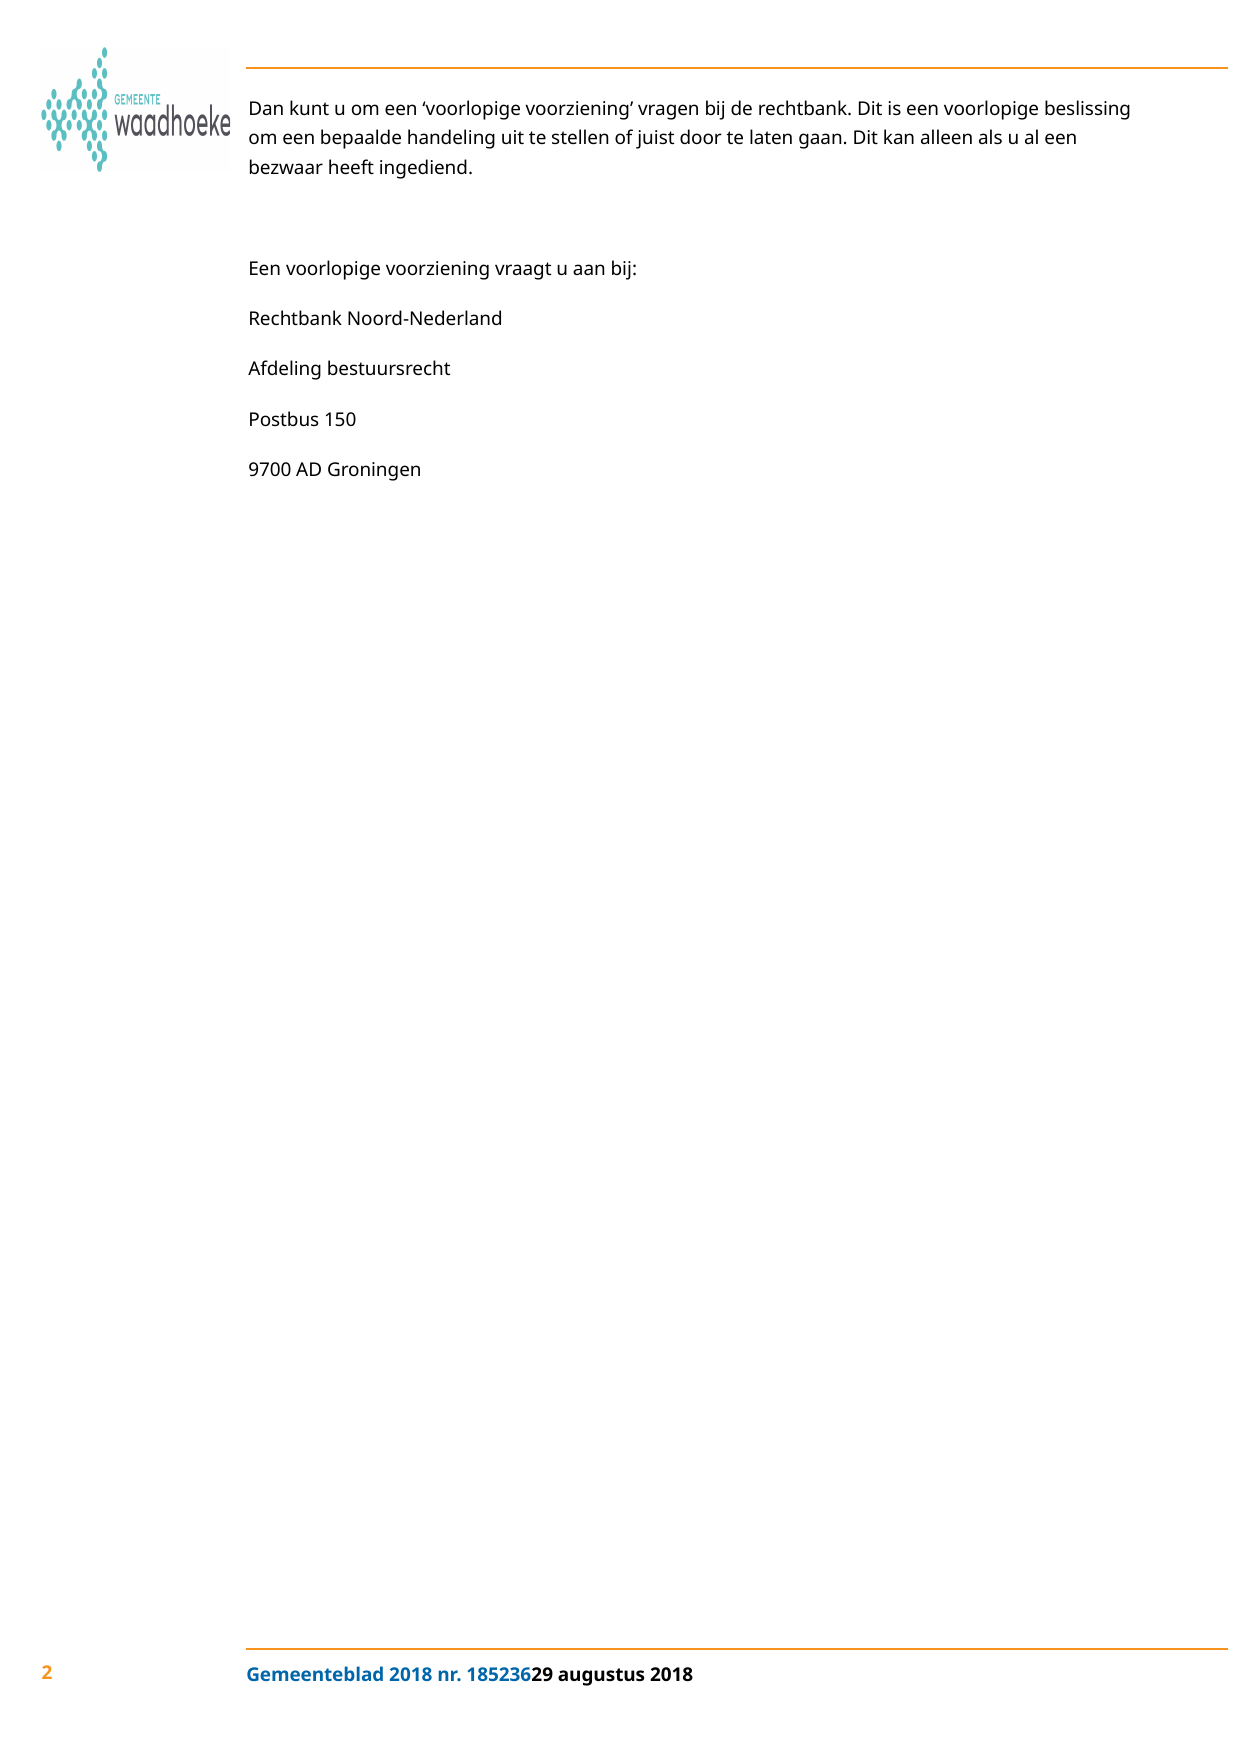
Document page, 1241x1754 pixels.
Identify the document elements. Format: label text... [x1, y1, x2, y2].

text Rechtbank Noord-Nederland [248, 305, 1152, 331]
text Een voorlopige voorziening vraagt u aan bij: [248, 255, 1152, 281]
text Afdeling bestuursrecht [248, 356, 1152, 381]
picture [41, 47, 231, 172]
text Dan kunt u om een ‘voorlopige voorziening’ vragen bij de rechtbank. Dit is een voorlopige beslissing om een bepaalde handeling uit te stellen of juist door te laten gaan. Dit kan alleen als u al een bezwaar heeft ingediend. [248, 95, 1152, 180]
text 9700 AD Groningen [248, 456, 1152, 482]
text Postbus 150 [248, 406, 1152, 432]
